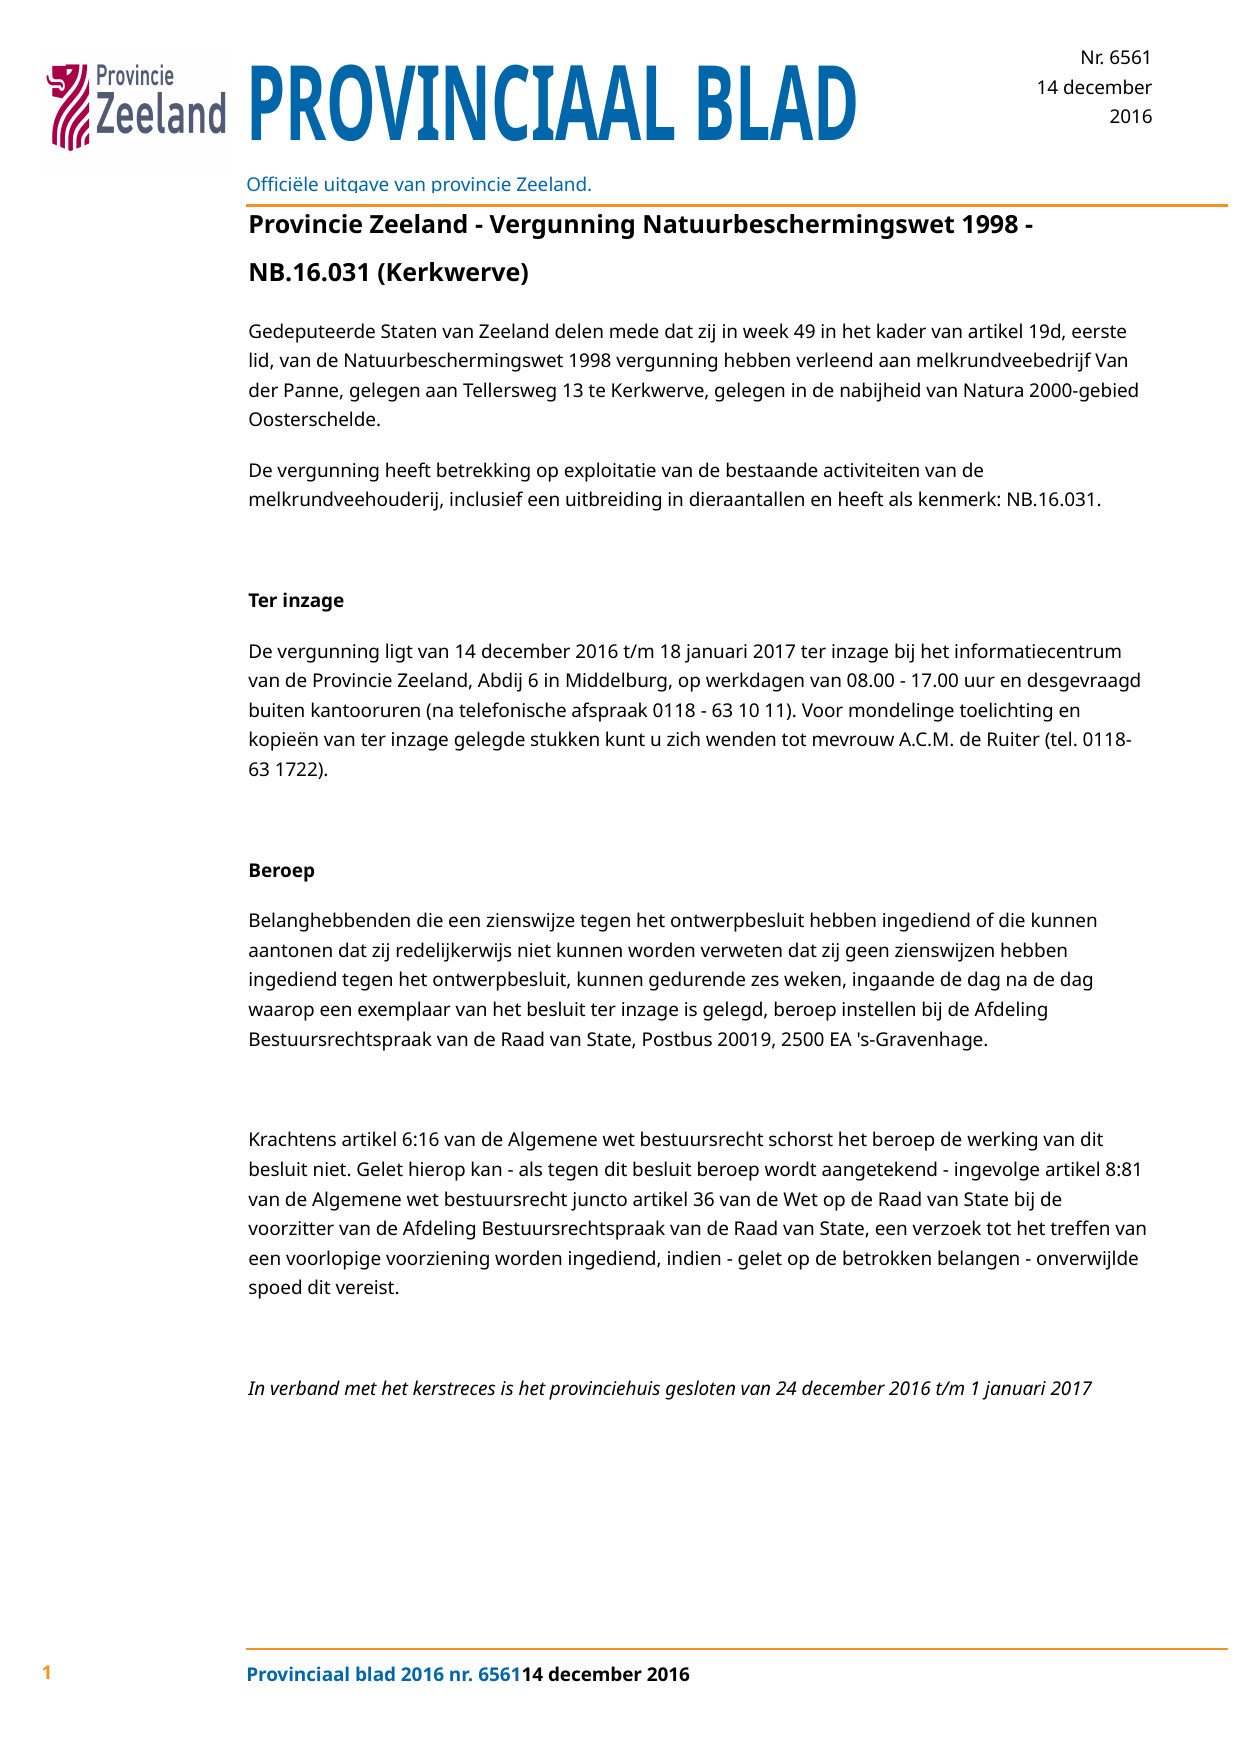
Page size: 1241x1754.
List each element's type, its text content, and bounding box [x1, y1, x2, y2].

text De vergunning ligt van 14 december 2016 t/m 18 januari 2017 ter inzage bij het informatiecentrum van de Provincie Zeeland, Abdij 6 in Middelburg, op werkdagen van 08.00 - 17.00 uur en desgevraagd buiten kantooruren (na telefonische afspraak 0118 - 63 10 11). Voor mondelinge toelichting en kopieën van ter inzage gelegde stukken kunt u zich wenden tot mevrouw A.C.M. de Ruiter (tel. 0118-63 1722). [248, 638, 1152, 782]
text Ter inzage [248, 587, 1152, 613]
text Krachtens artikel 6:16 van de Algemene wet bestuursrecht schorst het beroep de werking van dit besluit niet. Gelet hierop kan - als tegen dit besluit beroep wordt aangetekend - ingevolge artikel 8:81 van de Algemene wet bestuursrecht juncto artikel 36 van de Wet op de Raad van State bij de voorzitter van de Afdeling Bestuursrechtspraak van de Raad van State, een verzoek tot het treffen van een voorlopige voorziening worden ingediend, indien - gelet op de betrokken belangen - onverwijlde spoed dit vereist. [248, 1127, 1152, 1300]
text Beroep [248, 857, 1152, 883]
picture [41, 47, 231, 172]
text In verband met het kerstreces is het provinciehuis gesloten van 24 december 2016 t/m 1 januari 2017 [248, 1375, 1152, 1401]
text De vergunning heeft betrekking op exploitatie van de bestaande activiteiten van de melkrundveehouderij, inclusief een uitbreiding in dieraantallen en heeft als kenmerk: NB.16.031. [248, 457, 1152, 512]
text Provincie Zeeland - Vergunning Natuurbeschermingswet 1998 - NB.16.031 (Kerkwerve) [248, 207, 1152, 288]
text Gedeputeerde Staten van Zeeland delen mede dat zij in week 49 in het kader van artikel 19d, eerste lid, van de Natuurbeschermingswet 1998 vergunning hebben verleend aan melkrundveebedrijf Van der Panne, gelegen aan Tellersweg 13 te Kerkwerve, gelegen in de nabijheid van Natura 2000-gebied Oosterschelde. [248, 318, 1152, 432]
text Belanghebbenden die een zienswijze tegen het ontwerpbesluit hebben ingediend of die kunnen aantonen dat zij redelijkerwijs niet kunnen worden verweten dat zij geen zienswijzen hebben ingediend tegen het ontwerpbesluit, kunnen gedurende zes weken, ingaande de dag na de dag waarop een exemplaar van het besluit ter inzage is gelegd, beroep instellen bij de Afdeling Bestuursrechtspraak van de Raad van State, Postbus 20019, 2500 EA 's-Gravenhage. [248, 907, 1152, 1052]
